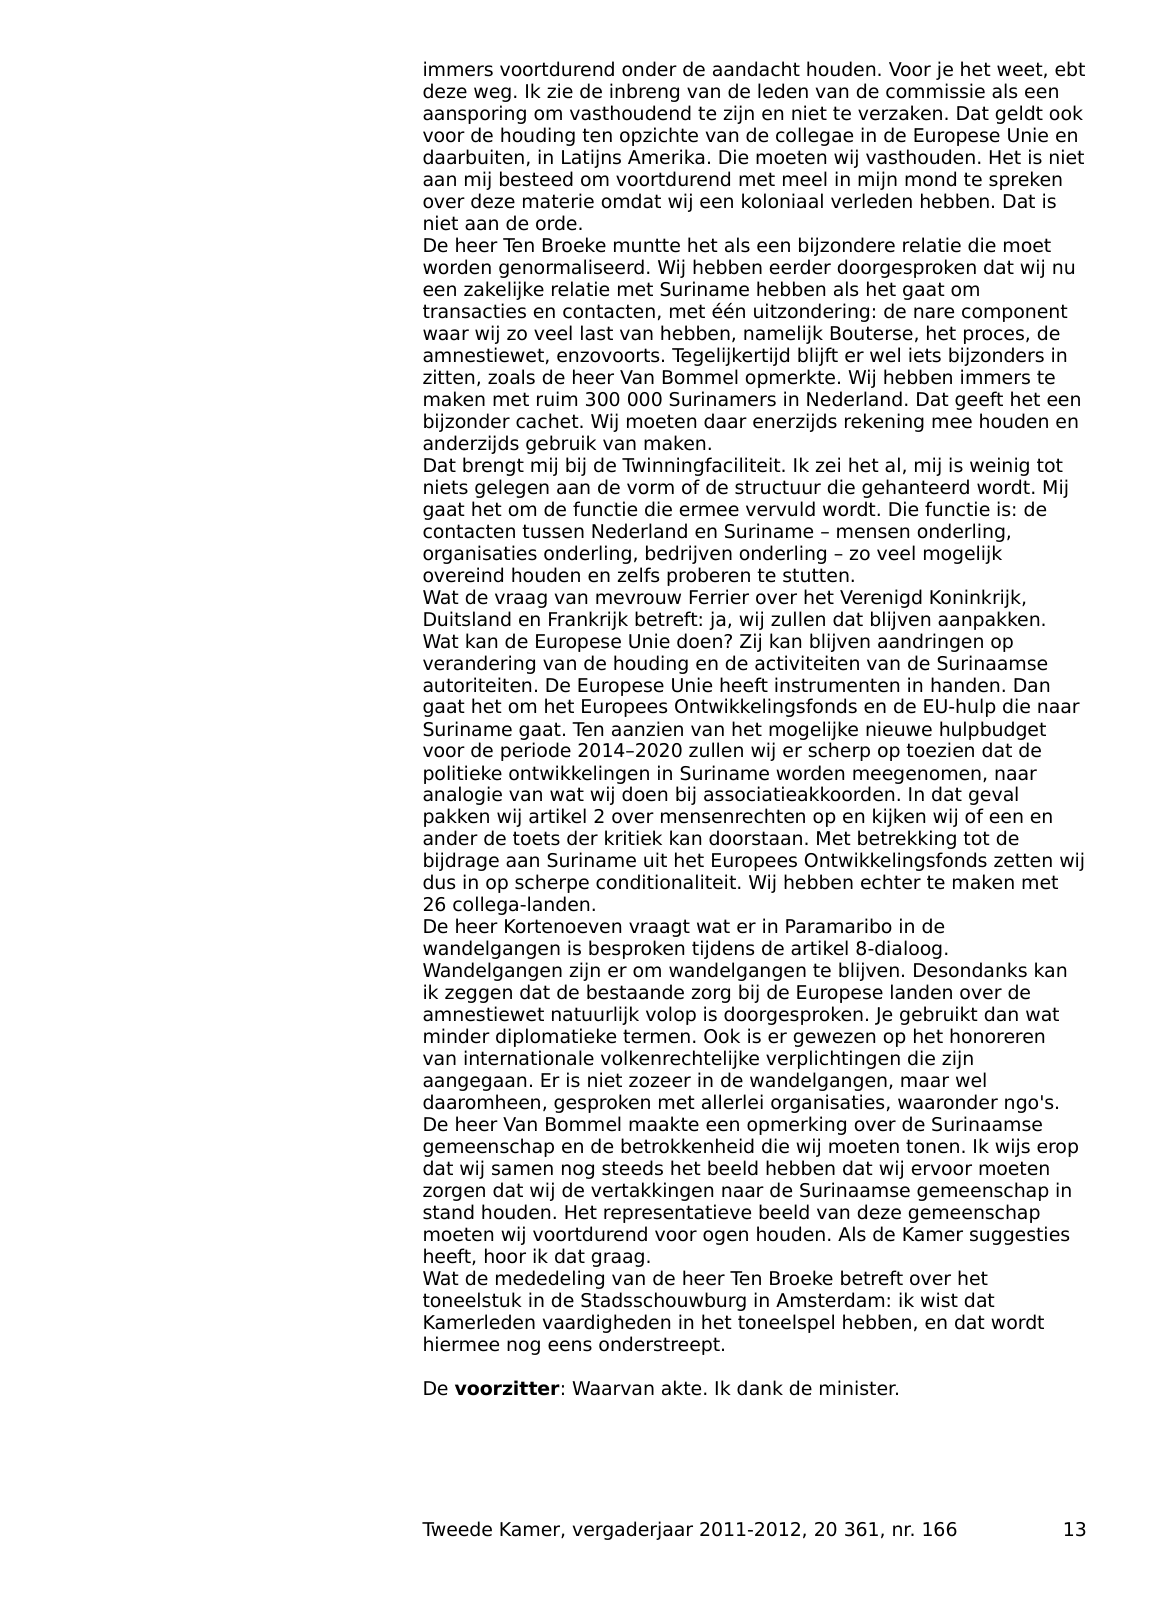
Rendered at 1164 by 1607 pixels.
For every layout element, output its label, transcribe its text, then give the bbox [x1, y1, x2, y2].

text Wat kan de Europese Unie doen? Zij kan blijven aandringen op verandering van de houding en de activiteiten van de Surinaamse autoriteiten. De Europese Unie heeft instrumenten in handen. Dan gaat het om het Europees Ontwikkelingsfonds en de EU-hulp die naar Suriname gaat. Ten aanzien van het mogelijke nieuwe hulpbudget voor de periode 2014–2020 zullen wij er scherp op toezien dat de politieke ontwikkelingen in Suriname worden meegenomen, naar analogie van wat wij doen bij associatieakkoorden. In dat geval pakken wij artikel 2 over mensenrechten op en kijken wij of een en ander de toets der kritiek kan doorstaan. Met betrekking tot de bijdrage aan Suriname uit het Europees Ontwikkelingsfonds zetten wij dus in op scherpe conditionaliteit. Wij hebben echter te maken met 26 collega-landen. [422, 631, 1087, 916]
text De heer Van Bommel maakte een opmerking over de Surinaamse gemeenschap en de betrokkenheid die wij moeten tonen. Ik wijs erop dat wij samen nog steeds het beeld hebben dat wij ervoor moeten zorgen dat wij de vertakkingen naar de Surinaamse gemeenschap in stand houden. Het representatieve beeld van deze gemeenschap moeten wij voortdurend voor ogen houden. Als de Kamer suggesties heeft, hoor ik dat graag. [422, 1114, 1087, 1268]
text De heer Kortenoeven vraagt wat er in Paramaribo in de wandelgangen is besproken tijdens de artikel 8-dialoog. Wandelgangen zijn er om wandelgangen te blijven. Desondanks kan ik zeggen dat de bestaande zorg bij de Europese landen over de amnestiewet natuurlijk volop is doorgesproken. Je gebruikt dan wat minder diplomatieke termen. Ook is er gewezen op het honoreren van internationale volkenrechtelijke verplichtingen die zijn aangegaan. Er is niet zozeer in de wandelgangen, maar wel daaromheen, gesproken met allerlei organisaties, waaronder ngo's. [422, 916, 1087, 1114]
text Wat de mededeling van de heer Ten Broeke betreft over het toneelstuk in de Stadsschouwburg in Amsterdam: ik wist dat Kamerleden vaardigheden in het toneelspel hebben, en dat wordt hiermee nog eens onderstreept. [422, 1268, 1087, 1356]
text Wat de vraag van mevrouw Ferrier over het Verenigd Koninkrijk, Duitsland en Frankrijk betreft: ja, wij zullen dat blijven aanpakken. [422, 587, 1087, 631]
text De voorzitter: Waarvan akte. Ik dank de minister. [422, 1378, 1087, 1400]
text De heer Ten Broeke muntte het als een bijzondere relatie die moet worden genormaliseerd. Wij hebben eerder doorgesproken dat wij nu een zakelijke relatie met Suriname hebben als het gaat om transacties en contacten, met één uitzondering: de nare component waar wij zo veel last van hebben, namelijk Bouterse, het proces, de amnestiewet, enzovoorts. Tegelijkertijd blijft er wel iets bijzonders in zitten, zoals de heer Van Bommel opmerkte. Wij hebben immers te maken met ruim 300 000 Surinamers in Nederland. Dat geeft het een bijzonder cachet. Wij moeten daar enerzijds rekening mee houden en anderzijds gebruik van maken. [422, 235, 1087, 455]
text immers voortdurend onder de aandacht houden. Voor je het weet, ebt deze weg. Ik zie de inbreng van de leden van de commissie als een aansporing om vasthoudend te zijn en niet te verzaken. Dat geldt ook voor de houding ten opzichte van de collegae in de Europese Unie en daarbuiten, in Latijns Amerika. Die moeten wij vasthouden. Het is niet aan mij besteed om voortdurend met meel in mijn mond te spreken over deze materie omdat wij een koloniaal verleden hebben. Dat is niet aan de orde. [422, 59, 1087, 235]
text Dat brengt mij bij de Twinningfaciliteit. Ik zei het al, mij is weinig tot niets gelegen aan de vorm of de structuur die gehanteerd wordt. Mij gaat het om de functie die ermee vervuld wordt. Die functie is: de contacten tussen Nederland en Suriname – mensen onderling, organisaties onderling, bedrijven onderling – zo veel mogelijk overeind houden en zelfs proberen te stutten. [422, 455, 1087, 587]
